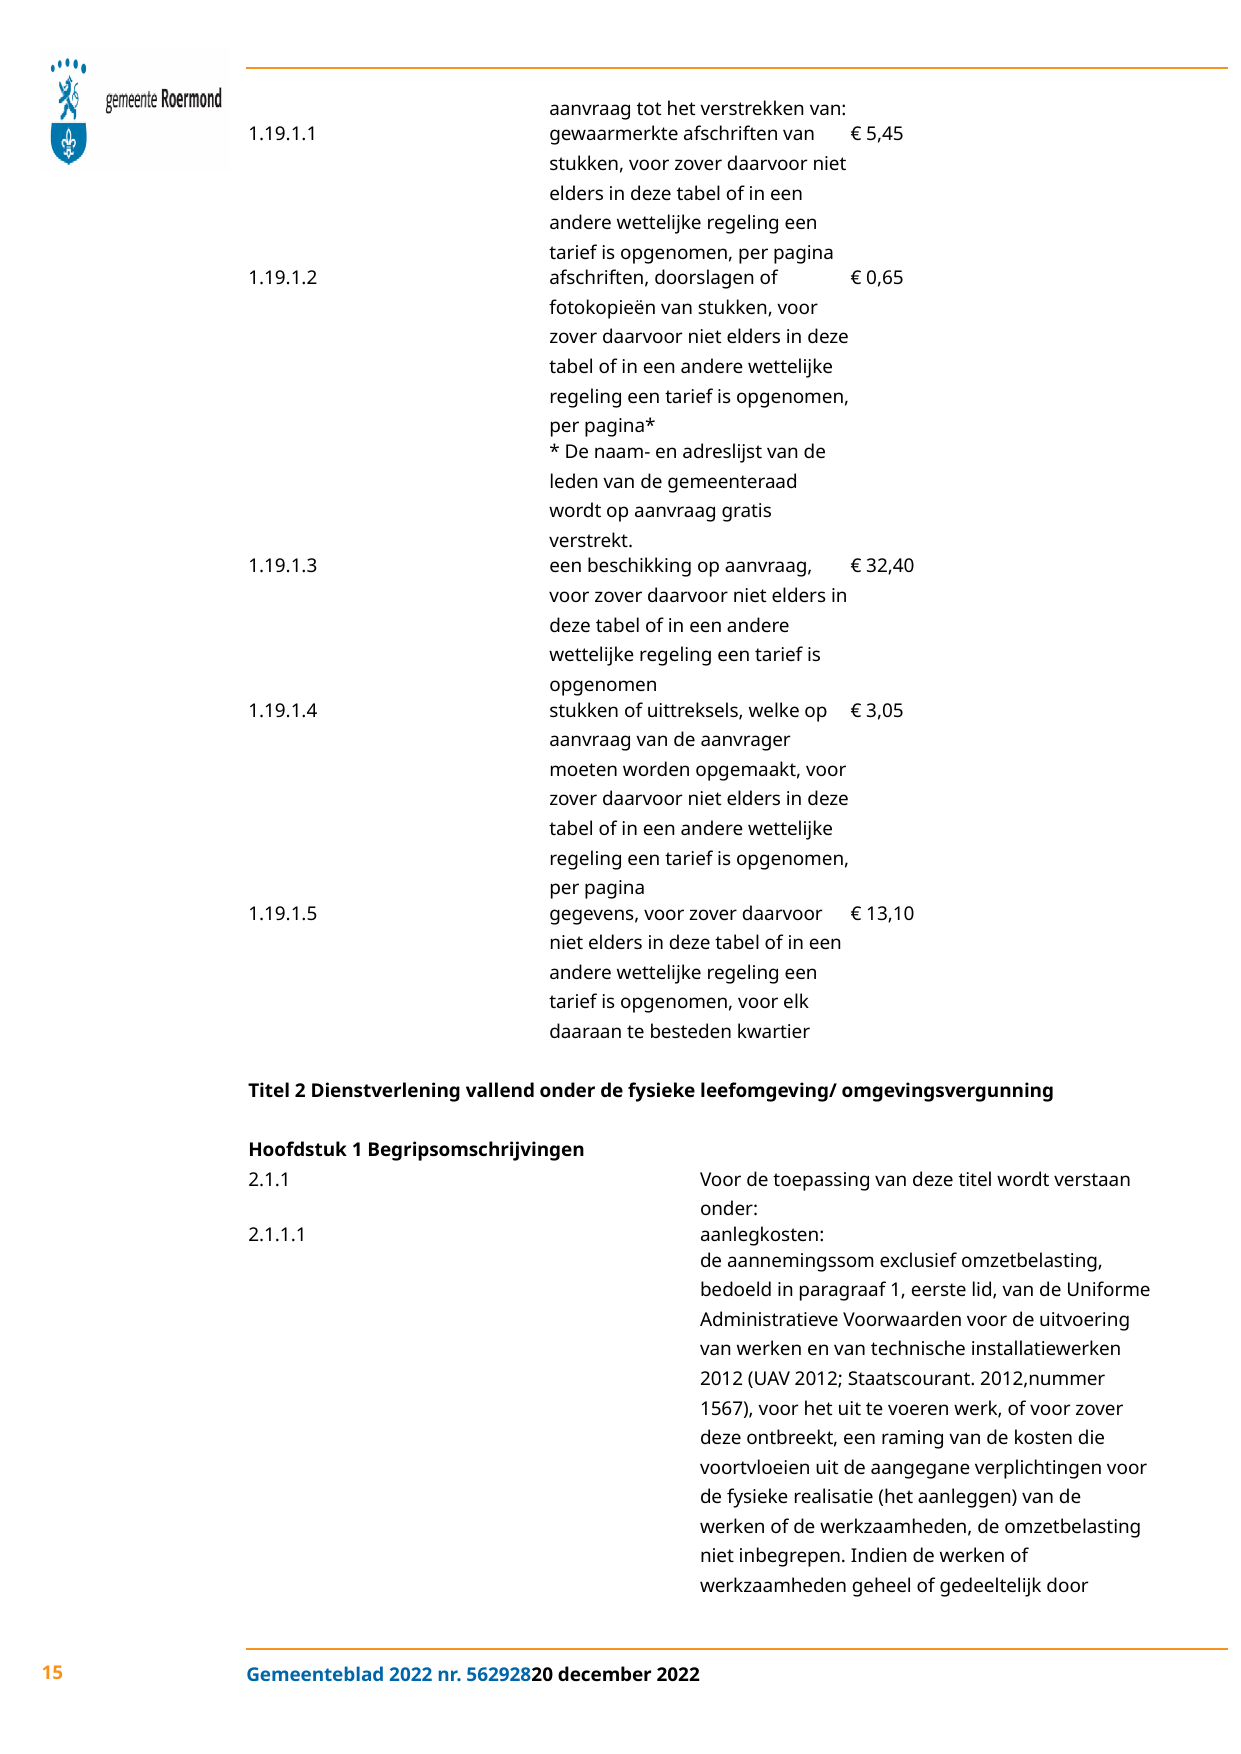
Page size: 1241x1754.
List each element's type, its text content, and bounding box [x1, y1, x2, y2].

table_cell stukken of uittreksels, welke op aanvraag van de aanvrager moeten worden opgemaakt, voor zover daarvoor niet elders in deze tabel of in een andere wettelijke regeling een tarief is opgenomen, per pagina [549, 697, 850, 900]
table_cell gewaarmerkte afschriften van stukken, voor zover daarvoor niet elders in deze tabel of in een andere wettelijke regeling een tarief is opgenomen, per pagina [549, 121, 850, 264]
table_cell * De naam‑ en adreslijst van de leden van de gemeenteraad wordt op aanvraag gratis verstrekt. [549, 438, 850, 553]
table_cell afschriften, doorslagen of fotokopieën van stukken, voor zover daarvoor niet elders in deze tabel of in een andere wettelijke regeling een tarief is opgenomen, per pagina* [549, 265, 850, 438]
table_cell € 13,10 [850, 900, 1152, 1044]
table_cell [850, 438, 1152, 553]
table_cell de aannemingssom exclusief omzetbelasting, bedoeld in paragraaf 1, eerste lid, van de Uniforme Administratieve Voorwaarden voor de uitvoering van werken en van technische installatiewerken 2012 (UAV 2012; Staatscourant. 2012,nummer 1567), voor het uit te voeren werk, of voor zover deze ontbreekt, een raming van de kosten die voortvloeien uit de aangegane verplichtingen voor de fysieke realisatie (het aanleggen) van de werken of de werkzaamheden, de omzetbelasting niet inbegrepen. Indien de werken of werkzaamheden geheel of gedeeltelijk door [700, 1247, 1152, 1598]
text Titel 2 Dienstverlening vallend onder de fysieke leefomgeving/ omgevingsvergunning [248, 1077, 1152, 1103]
table_cell € 0,65 [850, 265, 1152, 438]
table_cell een beschikking op aanvraag, voor zover daarvoor niet elders in deze tabel of in een andere wettelijke regeling een tarief is opgenomen [549, 553, 850, 697]
table_cell 1.19.1.5 [248, 900, 549, 1044]
text Hoofdstuk 1 Begripsomschrijvingen [248, 1136, 1152, 1162]
picture [41, 47, 231, 172]
table_cell aanlegkosten: [700, 1221, 1152, 1247]
table_header 2.1.1 [248, 1166, 700, 1221]
table_header Voor de toepassing van deze titel wordt verstaan onder: [700, 1166, 1152, 1221]
table_cell € 3,05 [850, 697, 1152, 900]
table_cell 2.1.1.1 [248, 1221, 700, 1247]
table_cell [850, 95, 1152, 121]
table_cell 1.19.1.3 [248, 553, 549, 697]
table_cell [248, 438, 549, 553]
table_cell [248, 1247, 700, 1598]
table_cell 1.19.1.2 [248, 265, 549, 438]
table_cell € 5,45 [850, 121, 1152, 264]
table_cell € 32,40 [850, 553, 1152, 697]
table_cell gegevens, voor zover daarvoor niet elders in deze tabel of in een andere wettelijke regeling een tarief is opgenomen, voor elk daaraan te besteden kwartier [549, 900, 850, 1044]
table_cell 1.19.1.4 [248, 697, 549, 900]
table_cell aanvraag tot het verstrekken van: [549, 95, 850, 121]
table_cell [248, 95, 549, 121]
table_cell 1.19.1.1 [248, 121, 549, 264]
